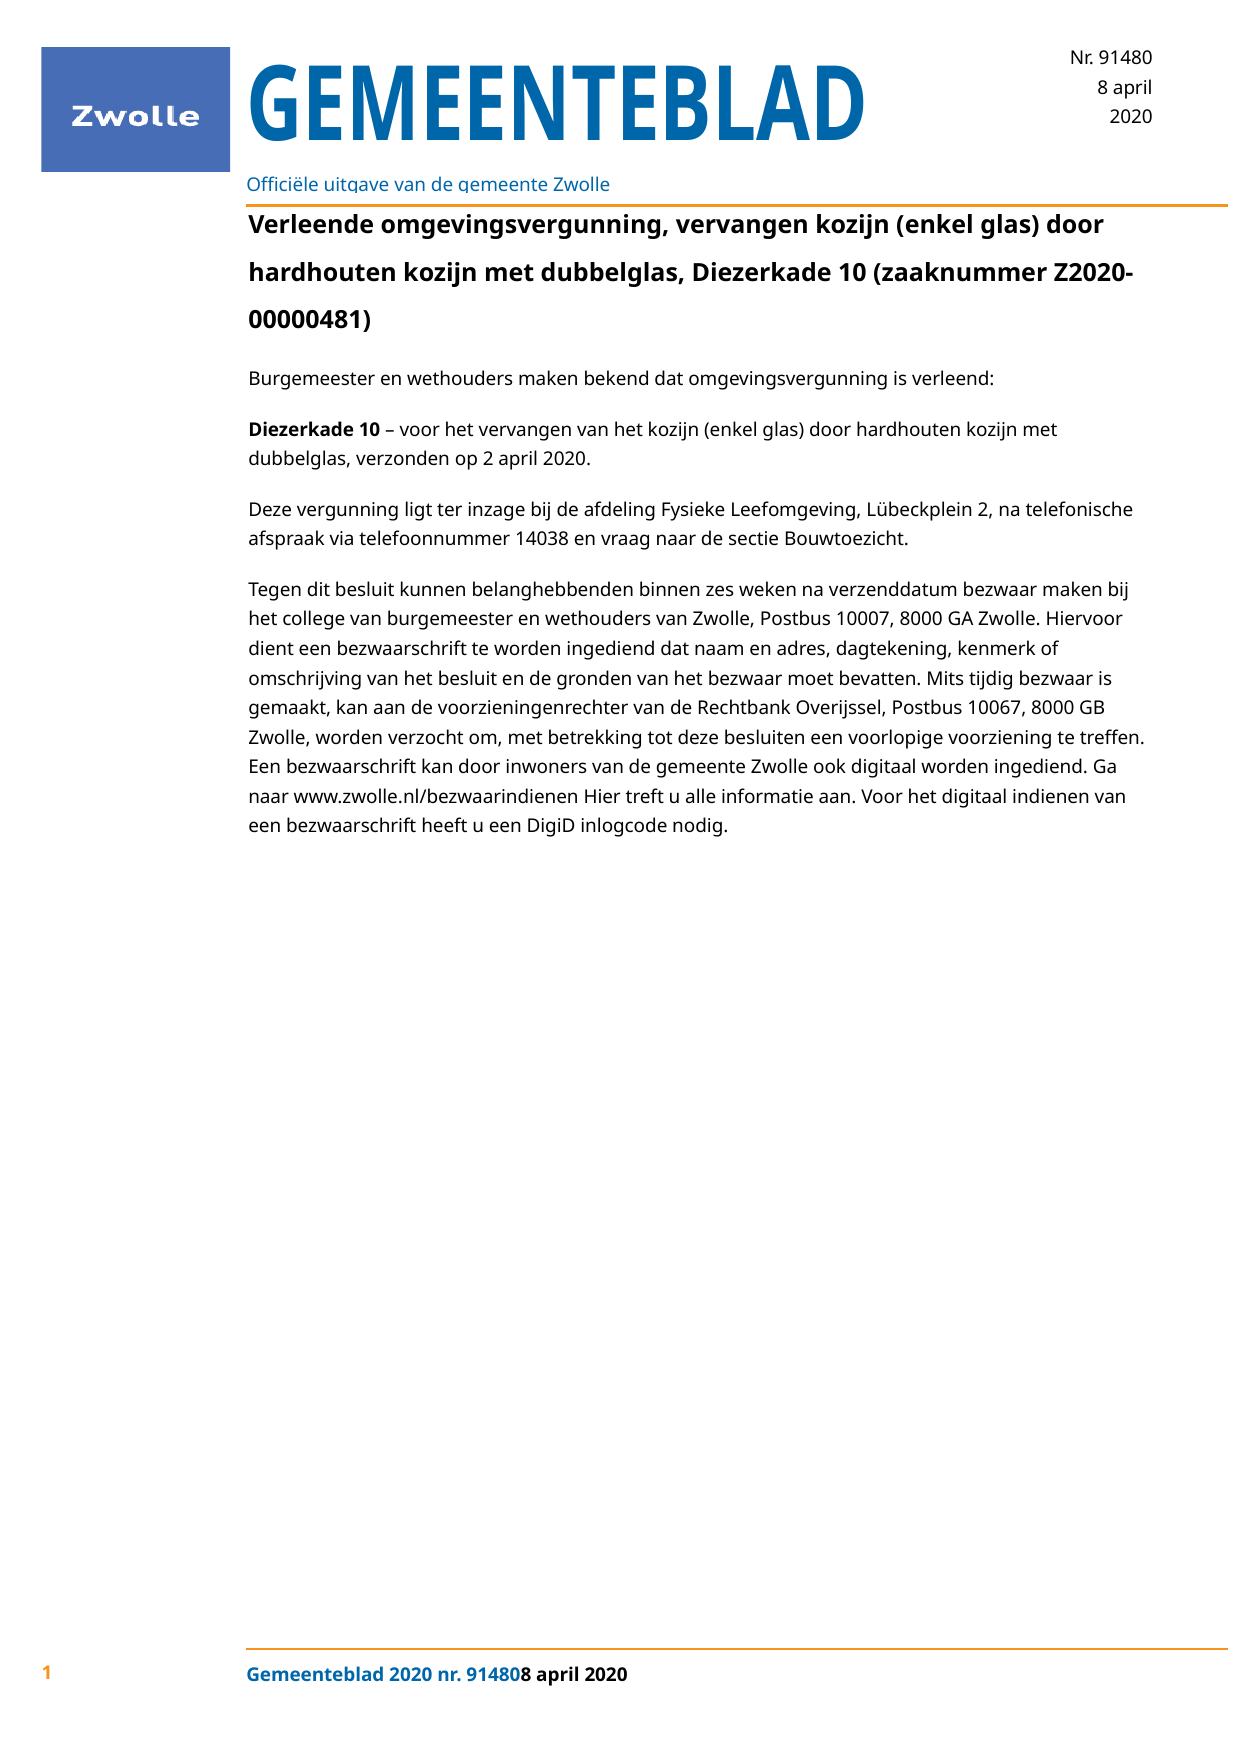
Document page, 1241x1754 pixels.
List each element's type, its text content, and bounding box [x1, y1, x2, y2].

text Verleende omgevingsvergunning, vervangen kozijn (enkel glas) door hardhouten kozijn met dubbelglas, Diezerkade 10 (zaaknummer Z2020-00000481) [248, 207, 1152, 336]
text Diezerkade 10 – voor het vervangen van het kozijn (enkel glas) door hardhouten kozijn met dubbelglas, verzonden op 2 april 2020. [248, 416, 1152, 471]
text Tegen dit besluit kunnen belanghebbenden binnen zes weken na verzenddatum bezwaar maken bij het college van burgemeester en wethouders van Zwolle, Postbus 10007, 8000 GA Zwolle. Hiervoor dient een bezwaarschrift te worden ingediend dat naam en adres, dagtekening, kenmerk of omschrijving van het besluit en de gronden van het bezwaar moet bevatten. Mits tijdig bezwaar is gemaakt, kan aan de voorzieningenrechter van de Rechtbank Overijssel, Postbus 10067, 8000 GB Zwolle, worden verzocht om, met betrekking tot deze besluiten een voorlopige voorziening te treffen. Een bezwaarschrift kan door inwoners van de gemeente Zwolle ook digitaal worden ingediend. Ga naar www.zwolle.nl/bezwaarindienen Hier treft u alle informatie aan. Voor het digitaal indienen van een bezwaarschrift heeft u een DigiD inlogcode nodig. [248, 576, 1152, 838]
text Deze vergunning ligt ter inzage bij de afdeling Fysieke Leefomgeving, Lübeckplein 2, na telefonische afspraak via telefoonnummer 14038 en vraag naar de sectie Bouwtoezicht. [248, 496, 1152, 551]
text Burgemeester en wethouders maken bekend dat omgevingsvergunning is verleend: [248, 366, 1152, 391]
picture [41, 47, 231, 172]
